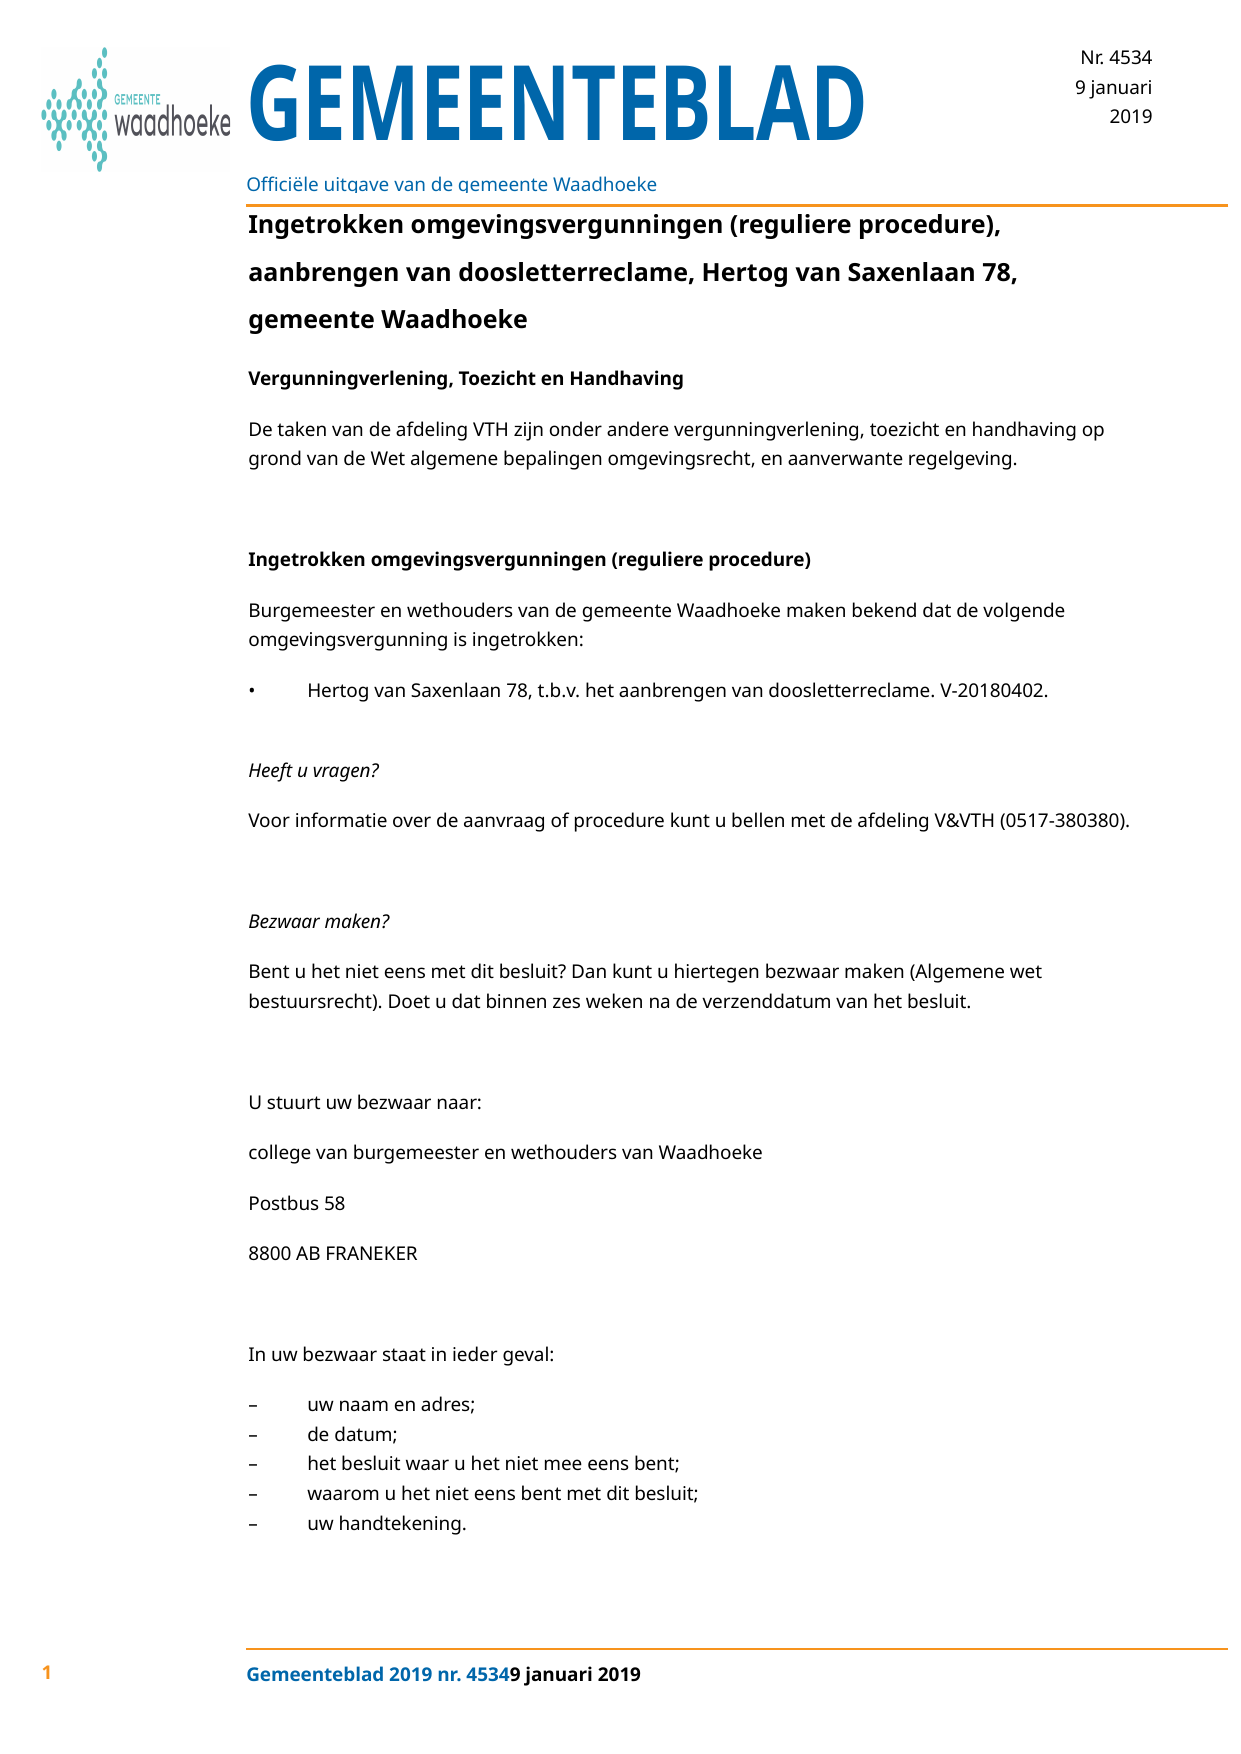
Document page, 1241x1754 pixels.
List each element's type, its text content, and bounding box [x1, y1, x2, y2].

text Vergunningverlening, Toezicht en Handhaving [248, 366, 1152, 391]
text 8800 AB FRANEKER [248, 1240, 1152, 1266]
text Ingetrokken omgevingsvergunningen (reguliere procedure), aanbrengen van doosletterreclame, Hertog van Saxenlaan 78, gemeente Waadhoeke [248, 207, 1152, 336]
list uw handtekening. [248, 1510, 1152, 1535]
picture [41, 47, 231, 172]
text In uw bezwaar staat in ieder geval: [248, 1341, 1152, 1367]
text De taken van de afdeling VTH zijn onder andere vergunningverlening, toezicht en handhaving op grond van de Wet algemene bepalingen omgevingsrecht, en aanverwante regelgeving. [248, 416, 1152, 471]
list de datum; [248, 1421, 1152, 1447]
text Postbus 58 [248, 1190, 1152, 1215]
text U stuurt uw bezwaar naar: [248, 1089, 1152, 1114]
text Bent u het niet eens met dit besluit? Dan kunt u hiertegen bezwaar maken (Algemene wet bestuursrecht). Doet u dat binnen zes weken na de verzenddatum van het besluit. [248, 958, 1152, 1014]
text Heeft u vragen? [248, 757, 1152, 782]
text Ingetrokken omgevingsvergunningen (reguliere procedure) [248, 546, 1152, 572]
text Burgemeester en wethouders van de gemeente Waadhoeke maken bekend dat de volgende omgevingsvergunning is ingetrokken: [248, 597, 1152, 652]
list waarom u het niet eens bent met dit besluit; [248, 1480, 1152, 1506]
list uw naam en adres; [248, 1391, 1152, 1417]
list het besluit waar u het niet mee eens bent; [248, 1451, 1152, 1476]
text college van burgemeester en wethouders van Waadhoeke [248, 1139, 1152, 1165]
list Hertog van Saxenlaan 78, t.b.v. het aanbrengen van doosletterreclame. V-20180402. [248, 677, 1152, 702]
text Voor informatie over de aanvraag of procedure kunt u bellen met de afdeling V&VTH (0517-380380). [248, 807, 1152, 833]
text Bezwaar maken? [248, 908, 1152, 934]
